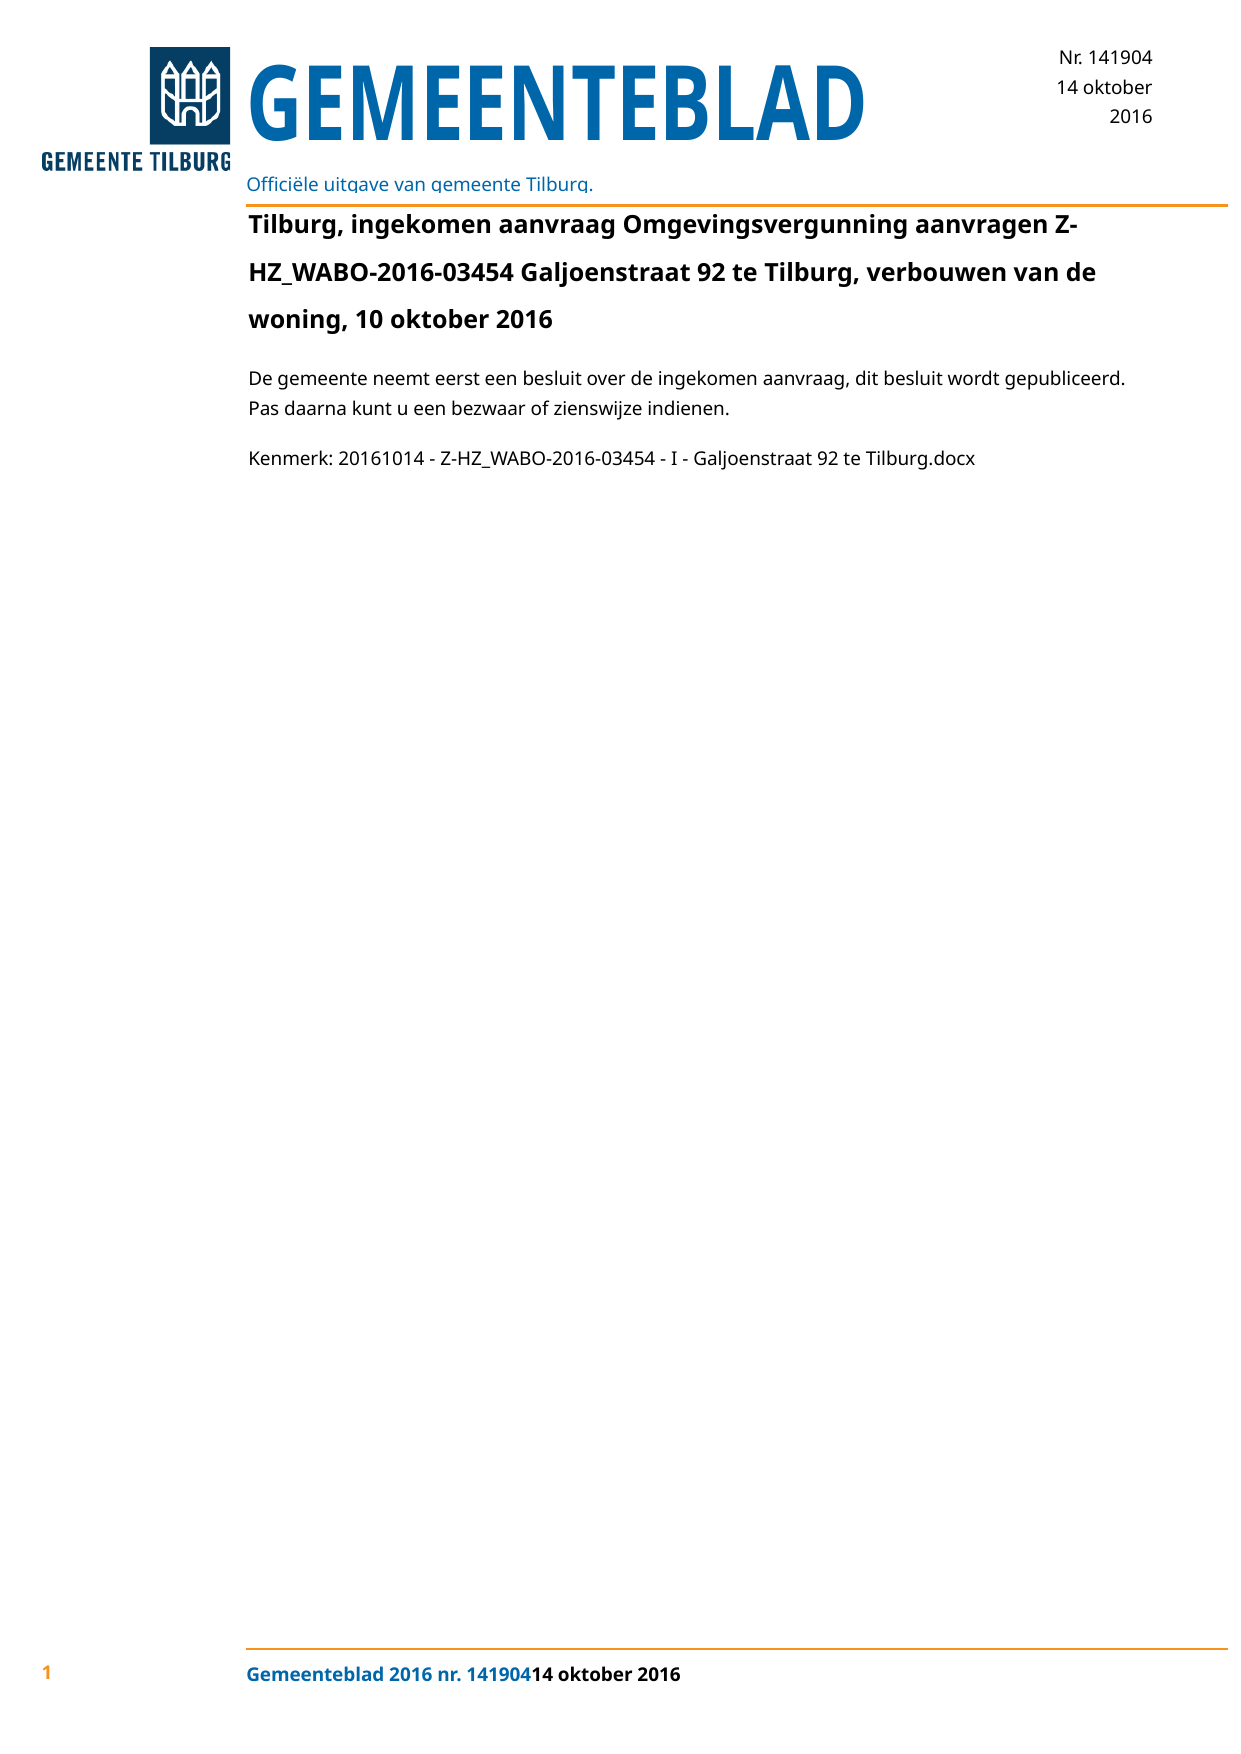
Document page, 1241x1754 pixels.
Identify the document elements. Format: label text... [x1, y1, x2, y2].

text Tilburg, ingekomen aanvraag Omgevingsvergunning aanvragen Z-HZ_WABO-2016-03454 Galjoenstraat 92 te Tilburg, verbouwen van de woning, 10 oktober 2016 [248, 207, 1152, 336]
picture [41, 47, 231, 172]
text De gemeente neemt eerst een besluit over de ingekomen aanvraag, dit besluit wordt gepubliceerd. Pas daarna kunt u een bezwaar of zienswijze indienen. [248, 366, 1152, 421]
text Kenmerk: 20161014 - Z-HZ_WABO-2016-03454 - I - Galjoenstraat 92 te Tilburg.docx [248, 446, 1152, 471]
